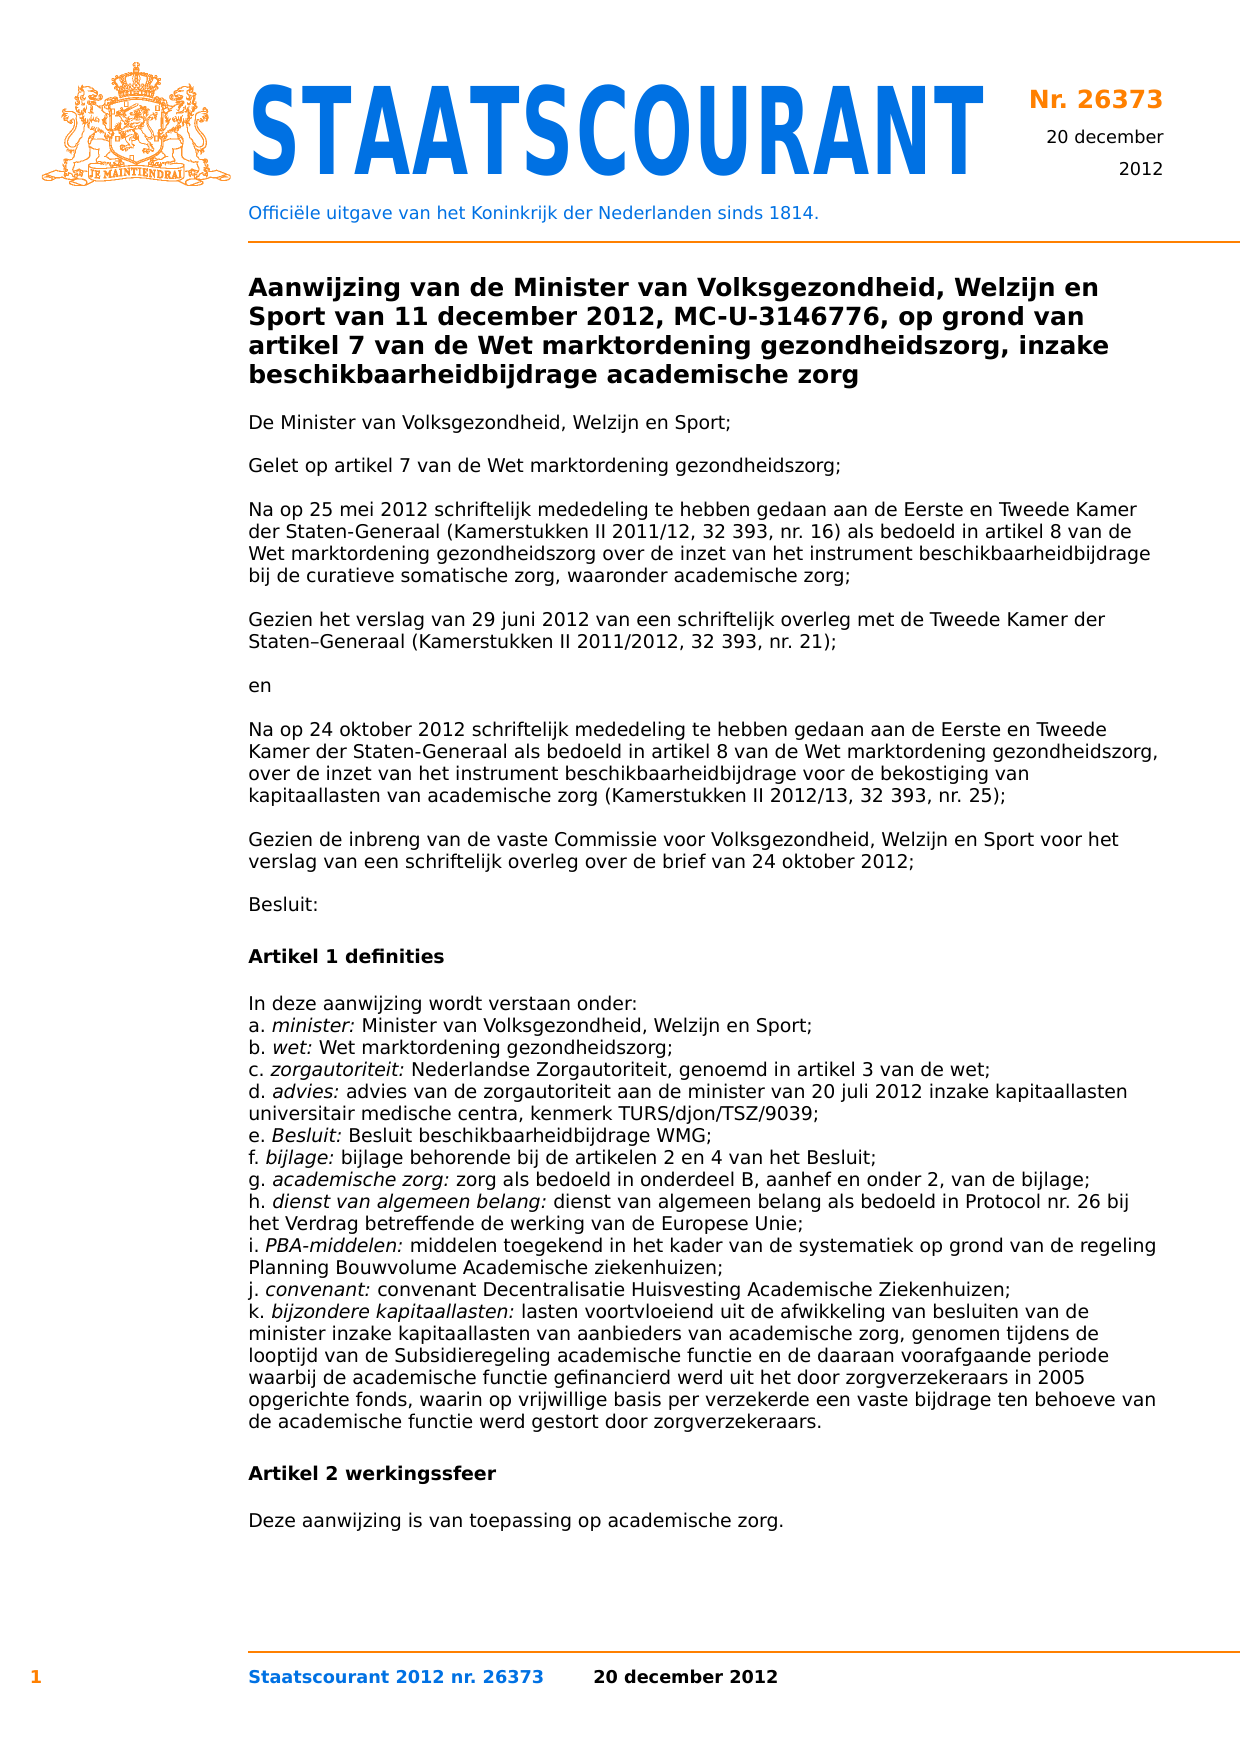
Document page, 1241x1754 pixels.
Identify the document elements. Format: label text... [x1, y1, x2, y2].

table_cell 20 december [998, 121, 1240, 153]
text e. Besluit: Besluit beschikbaarheidbijdrage WMG; [248, 1125, 1163, 1147]
text en [248, 675, 1163, 697]
text g. academische zorg: zorg als bedoeld in onderdeel B, aanhef en onder 2, van de bijlage; [248, 1169, 1163, 1191]
table_header [25, 62, 248, 241]
text h. dienst van algemeen belang: dienst van algemeen belang als bedoeld in Protocol nr. 26 bij het Verdrag betreffende de werking van de Europese Unie; [248, 1191, 1163, 1235]
subtitle Artikel 2 werkingssfeer [248, 1463, 1163, 1485]
text f. bijlage: bijlage behorende bij de artikelen 2 en 4 van het Besluit; [248, 1147, 1163, 1169]
table_header STAATSCOURANT [248, 62, 998, 203]
text k. bijzondere kapitaallasten: lasten voortvloeiend uit de afwikkeling van besluiten van de minister inzake kapitaallasten van aanbieders van academische zorg, genomen tijdens de looptijd van de Subsidieregeling academische functie en de daaraan voorafgaande periode waarbij de academische functie gefinancierd werd uit het door zorgverzekeraars in 2005 opgerichte fonds, waarin op vrijwillige basis per verzekerde een vaste bijdrage ten behoeve van de academische functie werd gestort door zorgverzekeraars. [248, 1301, 1163, 1433]
text Gezien de inbreng van de vaste Commissie voor Volksgezondheid, Welzijn en Sport voor het verslag van een schriftelijk overleg over de brief van 24 oktober 2012; [248, 828, 1163, 872]
text Gelet op artikel 7 van de Wet marktordening gezondheidszorg; [248, 455, 1163, 477]
table_header Nr. 26373 [998, 62, 1240, 121]
subtitle Aanwijzing van de Minister van Volksgezondheid, Welzijn en Sport van 11 december 2012, MC-U-3146776, op grond van artikel 7 van de Wet marktordening gezondheidszorg, inzake beschikbaarheidbijdrage academische zorg [248, 273, 1163, 390]
text a. minister: Minister van Volksgezondheid, Welzijn en Sport; [248, 1015, 1163, 1037]
subtitle Artikel 1 definities [248, 946, 1163, 968]
text c. zorgautoriteit: Nederlandse Zorgautoriteit, genoemd in artikel 3 van de wet; [248, 1059, 1163, 1081]
table_cell 2012 [998, 153, 1240, 203]
picture [41, 62, 231, 186]
text De Minister van Volksgezondheid, Welzijn en Sport; [248, 412, 1163, 433]
text b. wet: Wet marktordening gezondheidszorg; [248, 1037, 1163, 1059]
text i. PBA-middelen: middelen toegekend in het kader van de systematiek op grond van de regeling Planning Bouwvolume Academische ziekenhuizen; [248, 1235, 1163, 1279]
text Na op 25 mei 2012 schriftelijk mededeling te hebben gedaan aan de Eerste en Tweede Kamer der Staten-Generaal (Kamerstukken II 2011/12, 32 393, nr. 16) als bedoeld in artikel 8 van de Wet marktordening gezondheidszorg over de inzet van het instrument beschikbaarheidbijdrage bij de curatieve somatische zorg, waaronder academische zorg; [248, 499, 1163, 587]
text Gezien het verslag van 29 juni 2012 van een schriftelijk overleg met de Tweede Kamer der Staten–Generaal (Kamerstukken II 2011/2012, 32 393, nr. 21); [248, 609, 1163, 653]
text j. convenant: convenant Decentralisatie Huisvesting Academische Ziekenhuizen; [248, 1279, 1163, 1301]
text Besluit: [248, 894, 1163, 916]
table_cell Officiële uitgave van het Koninkrijk der Nederlanden sinds 1814. [248, 203, 1240, 241]
text Deze aanwijzing is van toepassing op academische zorg. [248, 1510, 1163, 1532]
text Na op 24 oktober 2012 schriftelijk mededeling te hebben gedaan aan de Eerste en Tweede Kamer der Staten-Generaal als bedoeld in artikel 8 van de Wet marktordening gezondheidszorg, over de inzet van het instrument beschikbaarheidbijdrage voor de bekostiging van kapitaallasten van academische zorg (Kamerstukken II 2012/13, 32 393, nr. 25); [248, 719, 1163, 807]
text In deze aanwijzing wordt verstaan onder: [248, 993, 1163, 1015]
text d. advies: advies van de zorgautoriteit aan de minister van 20 juli 2012 inzake kapitaallasten universitair medische centra, kenmerk TURS/djon/TSZ/9039; [248, 1081, 1163, 1125]
